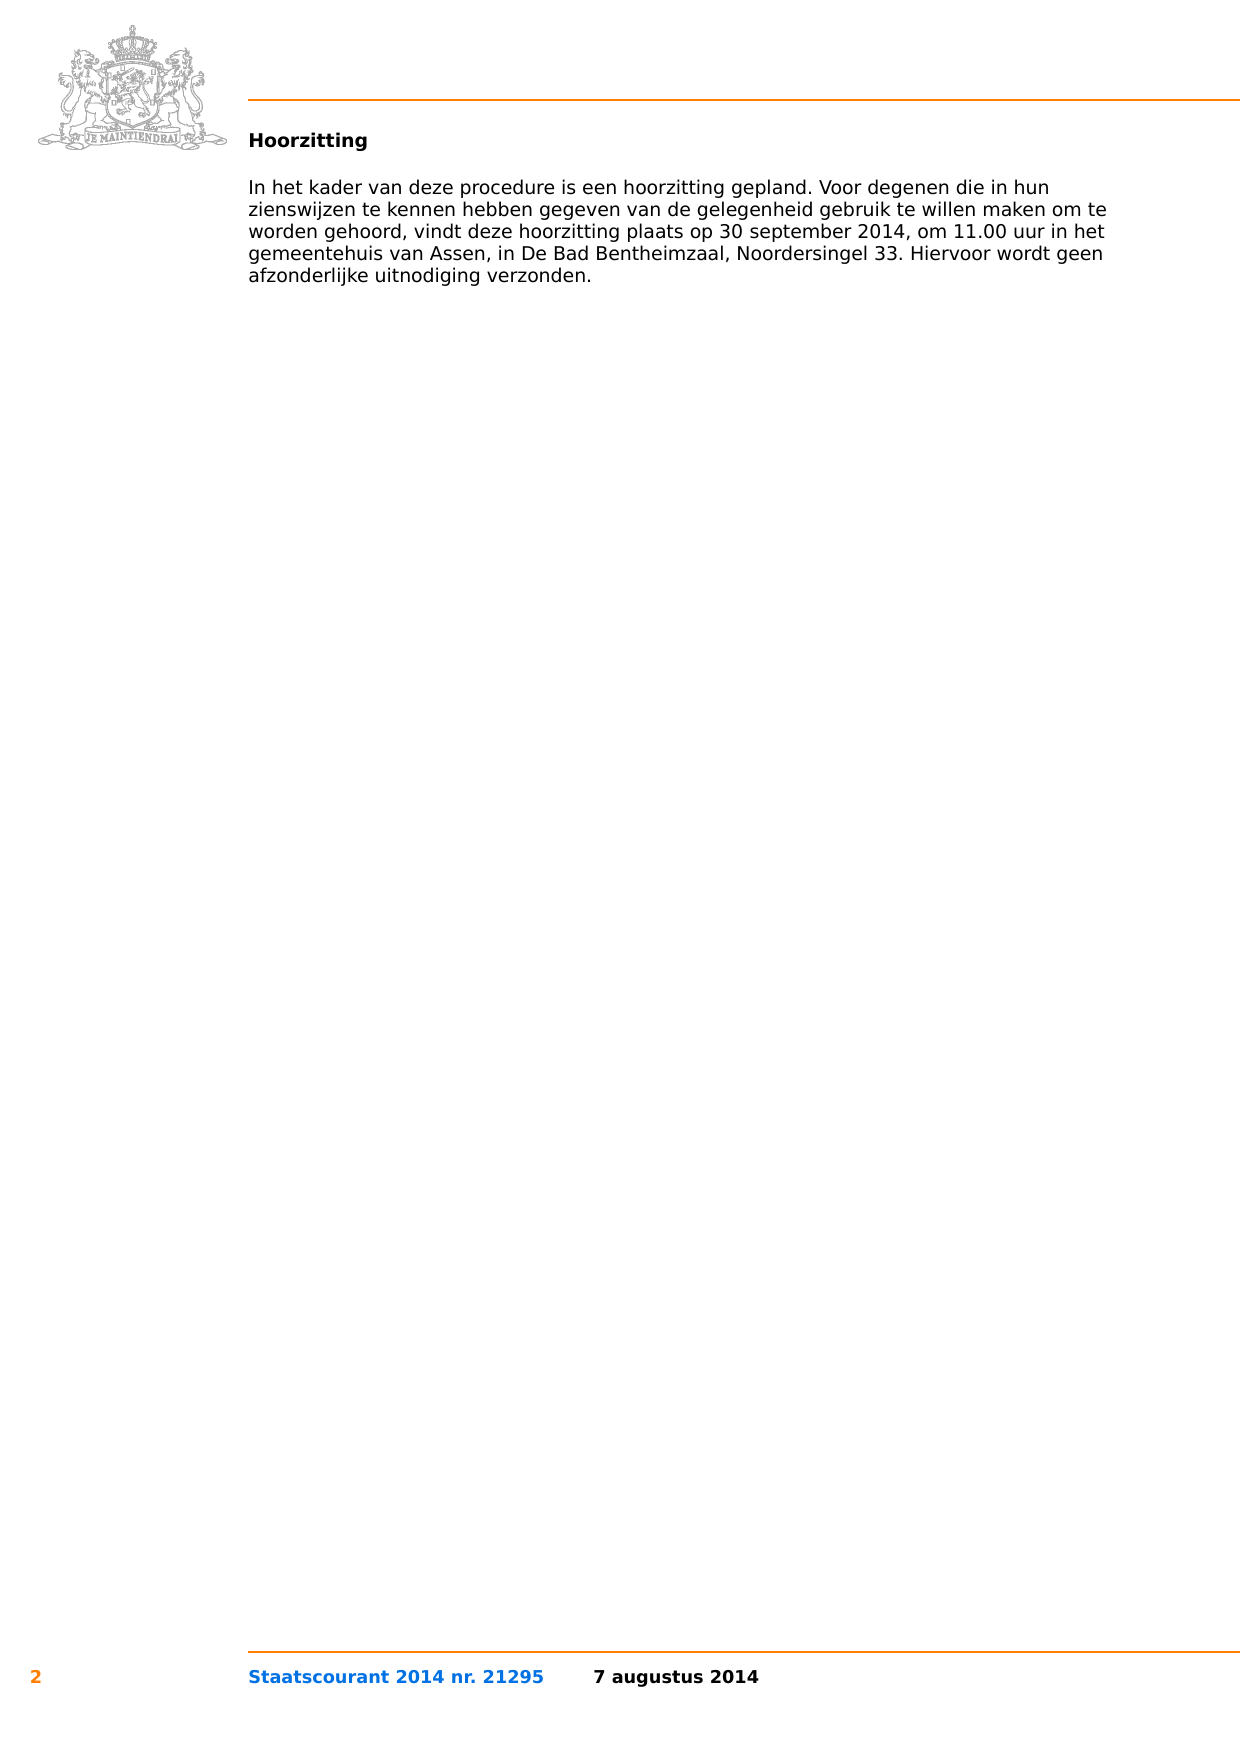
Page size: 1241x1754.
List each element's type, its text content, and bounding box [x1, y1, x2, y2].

text In het kader van deze procedure is een hoorzitting gepland. Voor degenen die in hun zienswijzen te kennen hebben gegeven van de gelegenheid gebruik te willen maken om te worden gehoord, vindt deze hoorzitting plaats op 30 september 2014, om 11.00 uur in het gemeentehuis van Assen, in De Bad Bentheimzaal, Noordersingel 33. Hiervoor wordt geen afzonderlijke uitnodiging verzonden. [248, 177, 1163, 287]
subtitle Hoorzitting [248, 130, 1163, 152]
picture [38, 25, 227, 150]
